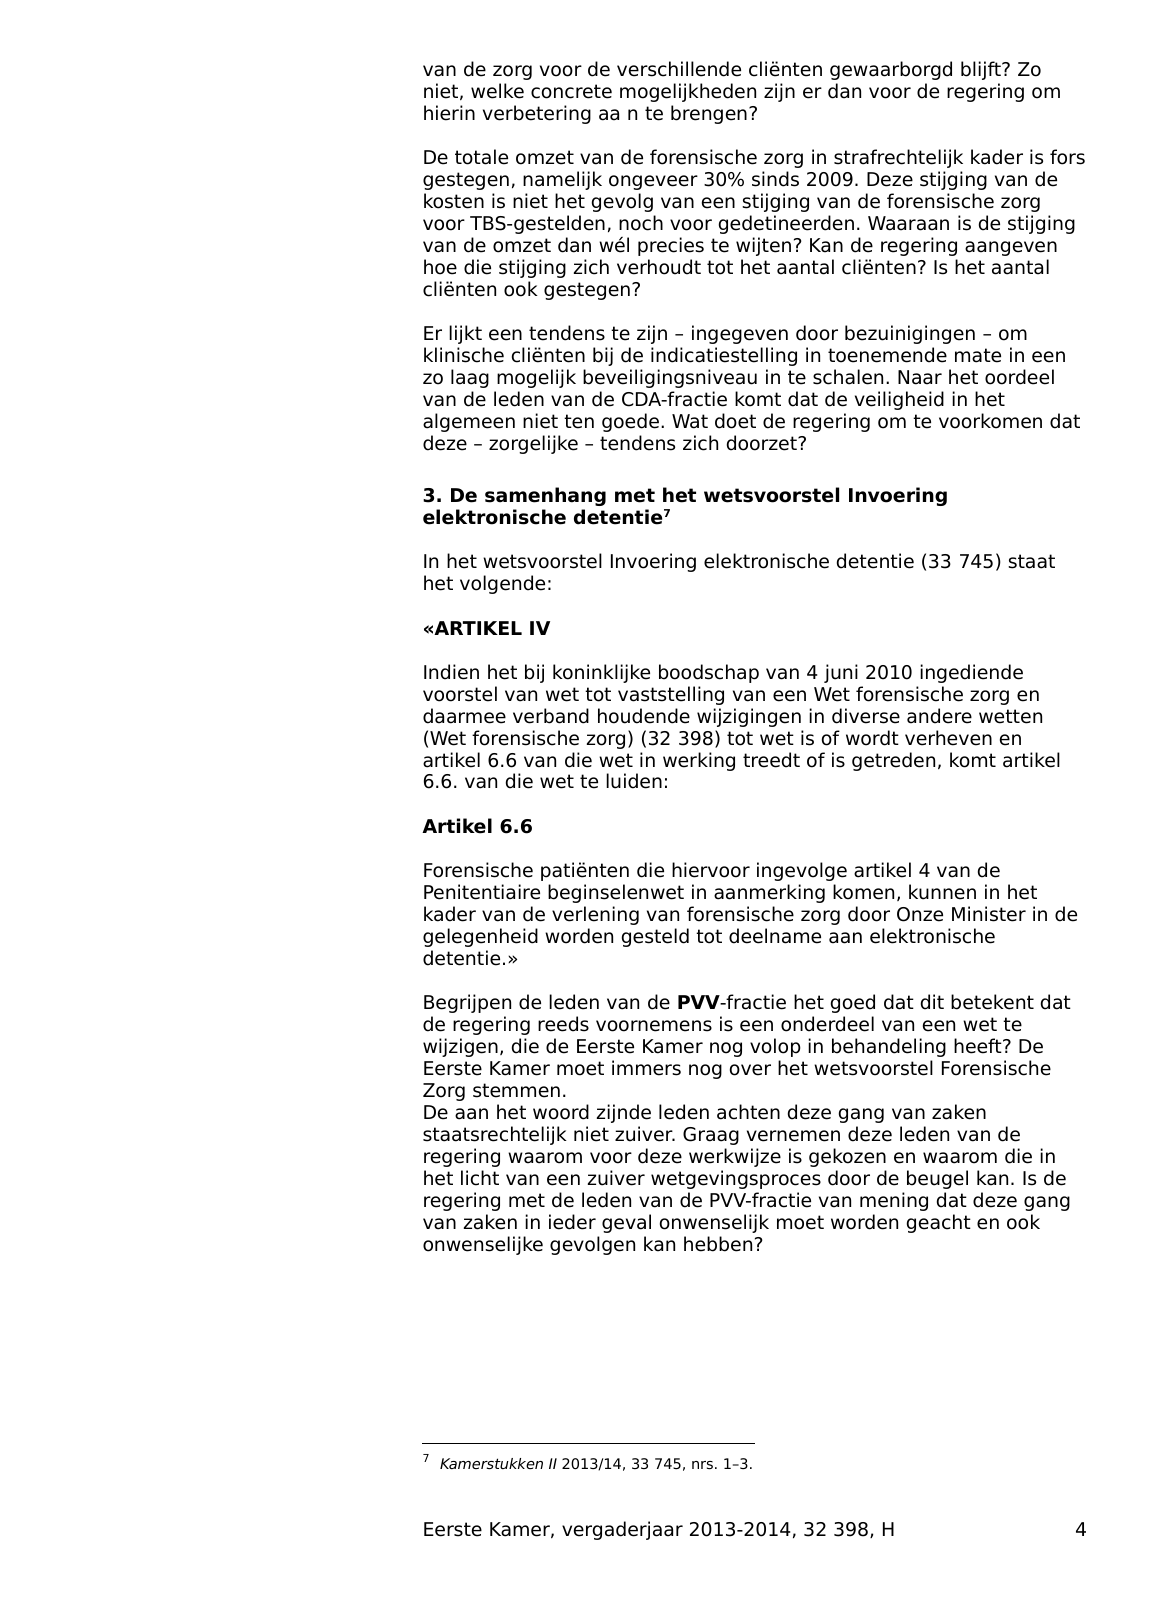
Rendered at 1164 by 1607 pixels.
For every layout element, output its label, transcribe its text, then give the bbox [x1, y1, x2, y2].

text In het wetsvoorstel Invoering elektronische detentie (33 745) staat het volgende: [422, 551, 1087, 595]
subtitle Artikel 6.6 [422, 816, 1087, 838]
text Forensische patiënten die hiervoor ingevolge artikel 4 van de Penitentiaire beginselenwet in aanmerking komen, kunnen in het kader van de verlening van forensische zorg door Onze Minister in de gelegenheid worden gesteld tot deelname aan elektronische detentie.» [422, 860, 1087, 970]
text van de zorg voor de verschillende cliënten gewaarborgd blijft? Zo niet, welke concrete mogelijkheden zijn er dan voor de regering om hierin verbetering aa n te brengen? [422, 59, 1087, 125]
text Indien het bij koninklijke boodschap van 4 juni 2010 ingediende voorstel van wet tot vaststelling van een Wet forensische zorg en daarmee verband houdende wijzigingen in diverse andere wetten (Wet forensische zorg) (32 398) tot wet is of wordt verheven en artikel 6.6 van die wet in werking treedt of is getreden, komt artikel 6.6. van die wet te luiden: [422, 662, 1087, 793]
text Kamerstukken II 2013/14, 33 745, nrs. 1–3. [422, 1452, 1087, 1474]
text De totale omzet van de forensische zorg in strafrechtelijk kader is fors gestegen, namelijk ongeveer 30% sinds 2009. Deze stijging van de kosten is niet het gevolg van een stijging van de forensische zorg voor TBS-gestelden, noch voor gedetineerden. Waaraan is de stijging van de omzet dan wél precies te wijten? Kan de regering aangeven hoe die stijging zich verhoudt tot het aantal cliënten? Is het aantal cliënten ook gestegen? [422, 147, 1087, 301]
subtitle 3. De samenhang met het wetsvoorstel Invoering elektronische detentie [422, 485, 1087, 529]
text De aan het woord zijnde leden achten deze gang van zaken staatsrechtelijk niet zuiver. Graag vernemen deze leden van de regering waarom voor deze werkwijze is gekozen en waarom die in het licht van een zuiver wetgevingsproces door de beugel kan. Is de regering met de leden van de PVV-fractie van mening dat deze gang van zaken in ieder geval onwenselijk moet worden geacht en ook onwenselijke gevolgen kan hebben? [422, 1102, 1087, 1256]
subtitle «ARTIKEL IV [422, 617, 1087, 639]
text Begrijpen de leden van de PVV-fractie het goed dat dit betekent dat de regering reeds voornemens is een onderdeel van een wet te wijzigen, die de Eerste Kamer nog volop in behandeling heeft? De Eerste Kamer moet immers nog over het wetsvoorstel Forensische Zorg stemmen. [422, 992, 1087, 1102]
text Er lijkt een tendens te zijn – ingegeven door bezuinigingen – om klinische cliënten bij de indicatiestelling in toenemende mate in een zo laag mogelijk beveiligingsniveau in te schalen. Naar het oordeel van de leden van de CDA-fractie komt dat de veiligheid in het algemeen niet ten goede. Wat doet de regering om te voorkomen dat deze – zorgelijke – tendens zich doorzet? [422, 323, 1087, 455]
